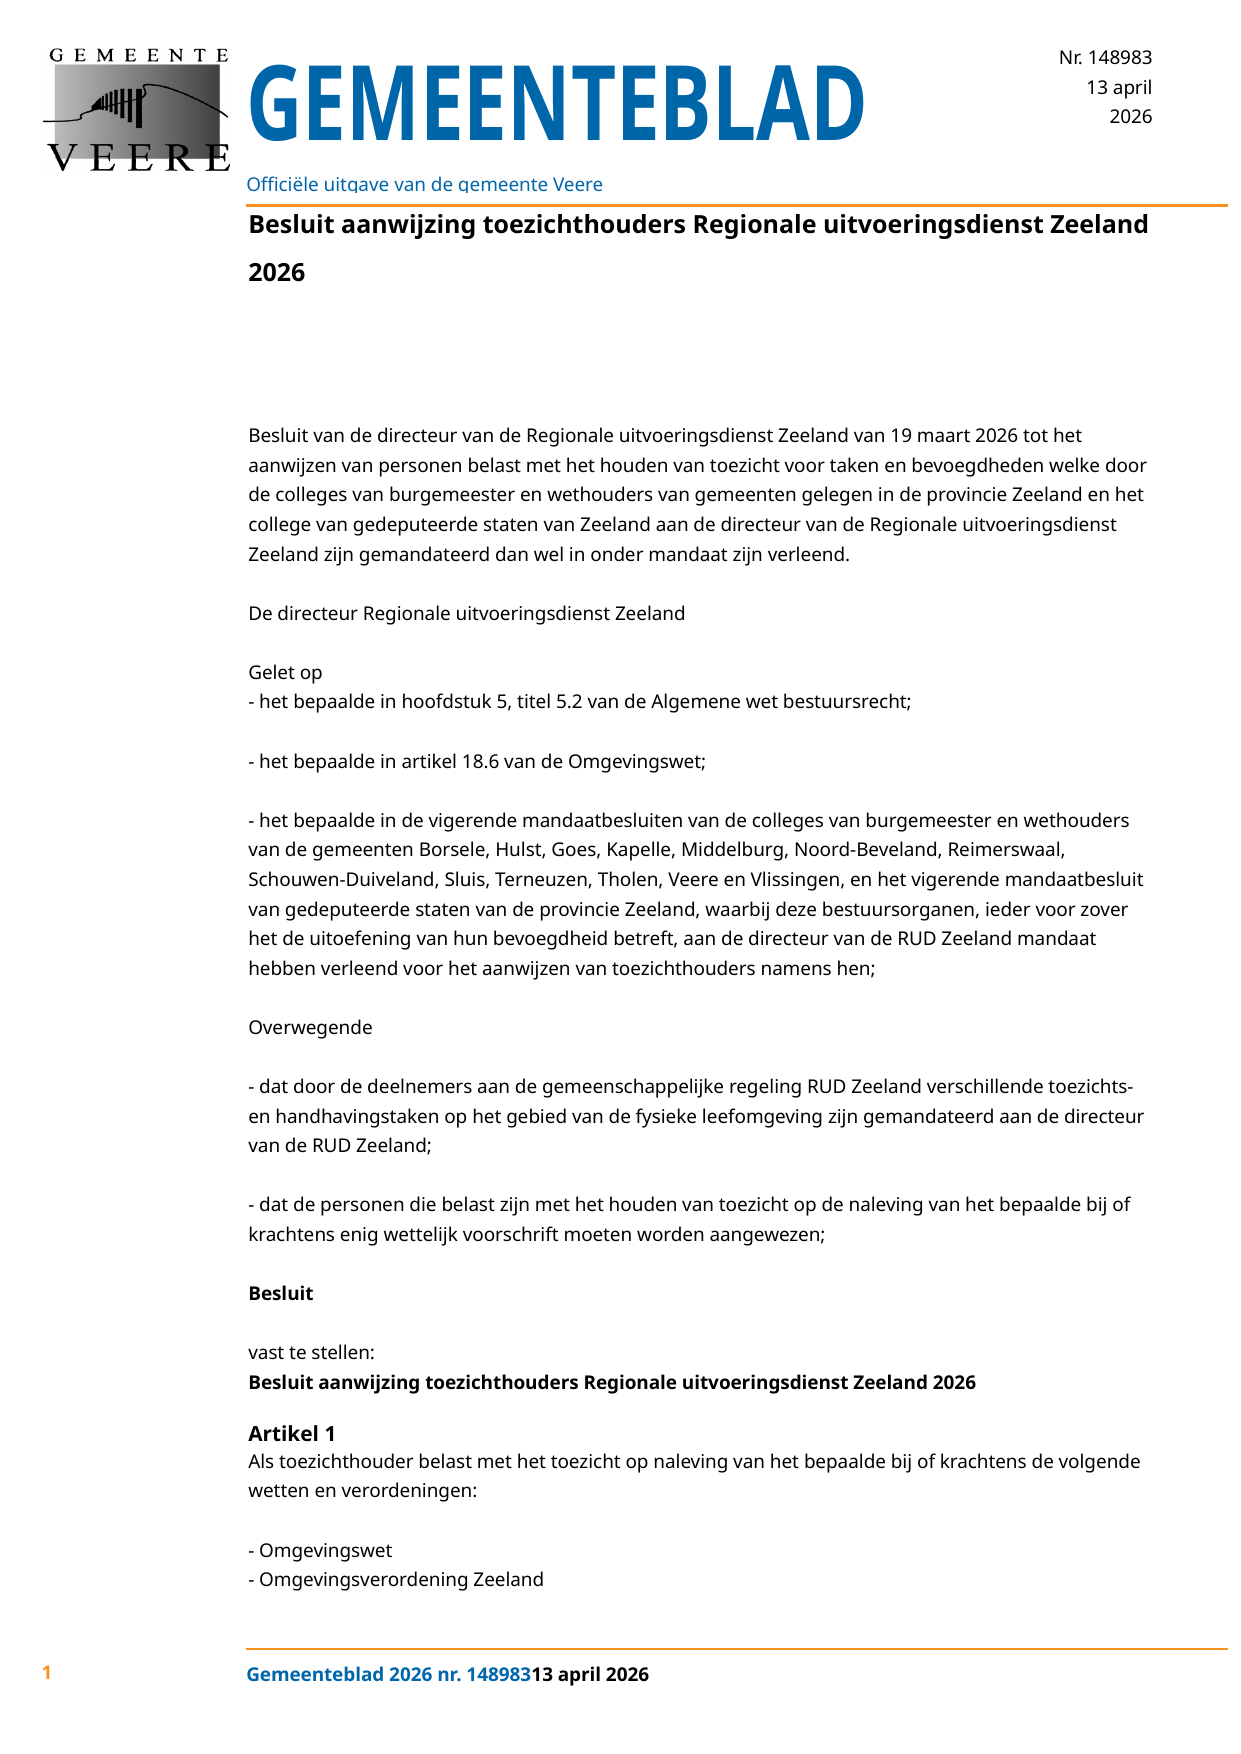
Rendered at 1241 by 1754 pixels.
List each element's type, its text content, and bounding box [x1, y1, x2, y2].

text - Omgevingswet [248, 1537, 1152, 1562]
text Besluit [248, 1280, 1152, 1306]
text - dat door de deelnemers aan de gemeenschappelijke regeling RUD Zeeland verschillende toezichts- en handhavingstaken op het gebied van de fysieke leefomgeving zijn gemandateerd aan de directeur van de RUD Zeeland; [248, 1073, 1152, 1158]
text - het bepaalde in hoofdstuk 5, titel 5.2 van de Algemene wet bestuursrecht; [248, 689, 1152, 714]
text Overwegende [248, 1014, 1152, 1040]
text De directeur Regionale uitvoeringsdienst Zeeland [248, 600, 1152, 626]
text Besluit van de directeur van de Regionale uitvoeringsdienst Zeeland van 19 maart 2026 tot het aanwijzen van personen belast met het houden van toezicht voor taken en bevoegdheden welke door de colleges van burgemeester en wethouders van gemeenten gelegen in de provincie Zeeland en het college van gedeputeerde staten van Zeeland aan de directeur van de Regionale uitvoeringsdienst Zeeland zijn gemandateerd dan wel in onder mandaat zijn verleend. [248, 422, 1152, 567]
text - dat de personen die belast zijn met het houden van toezicht op de naleving van het bepaalde bij of krachtens enig wettelijk voorschrift moeten worden aangewezen; [248, 1192, 1152, 1247]
picture [41, 47, 231, 172]
text - het bepaalde in de vigerende mandaatbesluiten van de colleges van burgemeester en wethouders van de gemeenten Borsele, Hulst, Goes, Kapelle, Middelburg, Noord-Beveland, Reimerswaal, Schouwen-Duiveland, Sluis, Terneuzen, Tholen, Veere en Vlissingen, en het vigerende mandaatbesluit van gedeputeerde staten van de provincie Zeeland, waarbij deze bestuursorganen, ieder voor zover het de uitoefening van hun bevoegdheid betreft, aan de directeur van de RUD Zeeland mandaat hebben verleend voor het aanwijzen van toezichthouders namens hen; [248, 807, 1152, 981]
text - Omgevingsverordening Zeeland [248, 1566, 1152, 1592]
text Besluit aanwijzing toezichthouders Regionale uitvoeringsdienst Zeeland 2026 [248, 1369, 1152, 1395]
text Besluit aanwijzing toezichthouders Regionale uitvoeringsdienst Zeeland 2026 [248, 207, 1152, 288]
text Artikel 1 [248, 1419, 1152, 1448]
text Als toezichthouder belast met het toezicht op naleving van het bepaalde bij of krachtens de volgende wetten en verordeningen: [248, 1448, 1152, 1503]
text - het bepaalde in artikel 18.6 van de Omgevingswet; [248, 748, 1152, 774]
text Gelet op [248, 659, 1152, 685]
text vast te stellen: [248, 1339, 1152, 1365]
